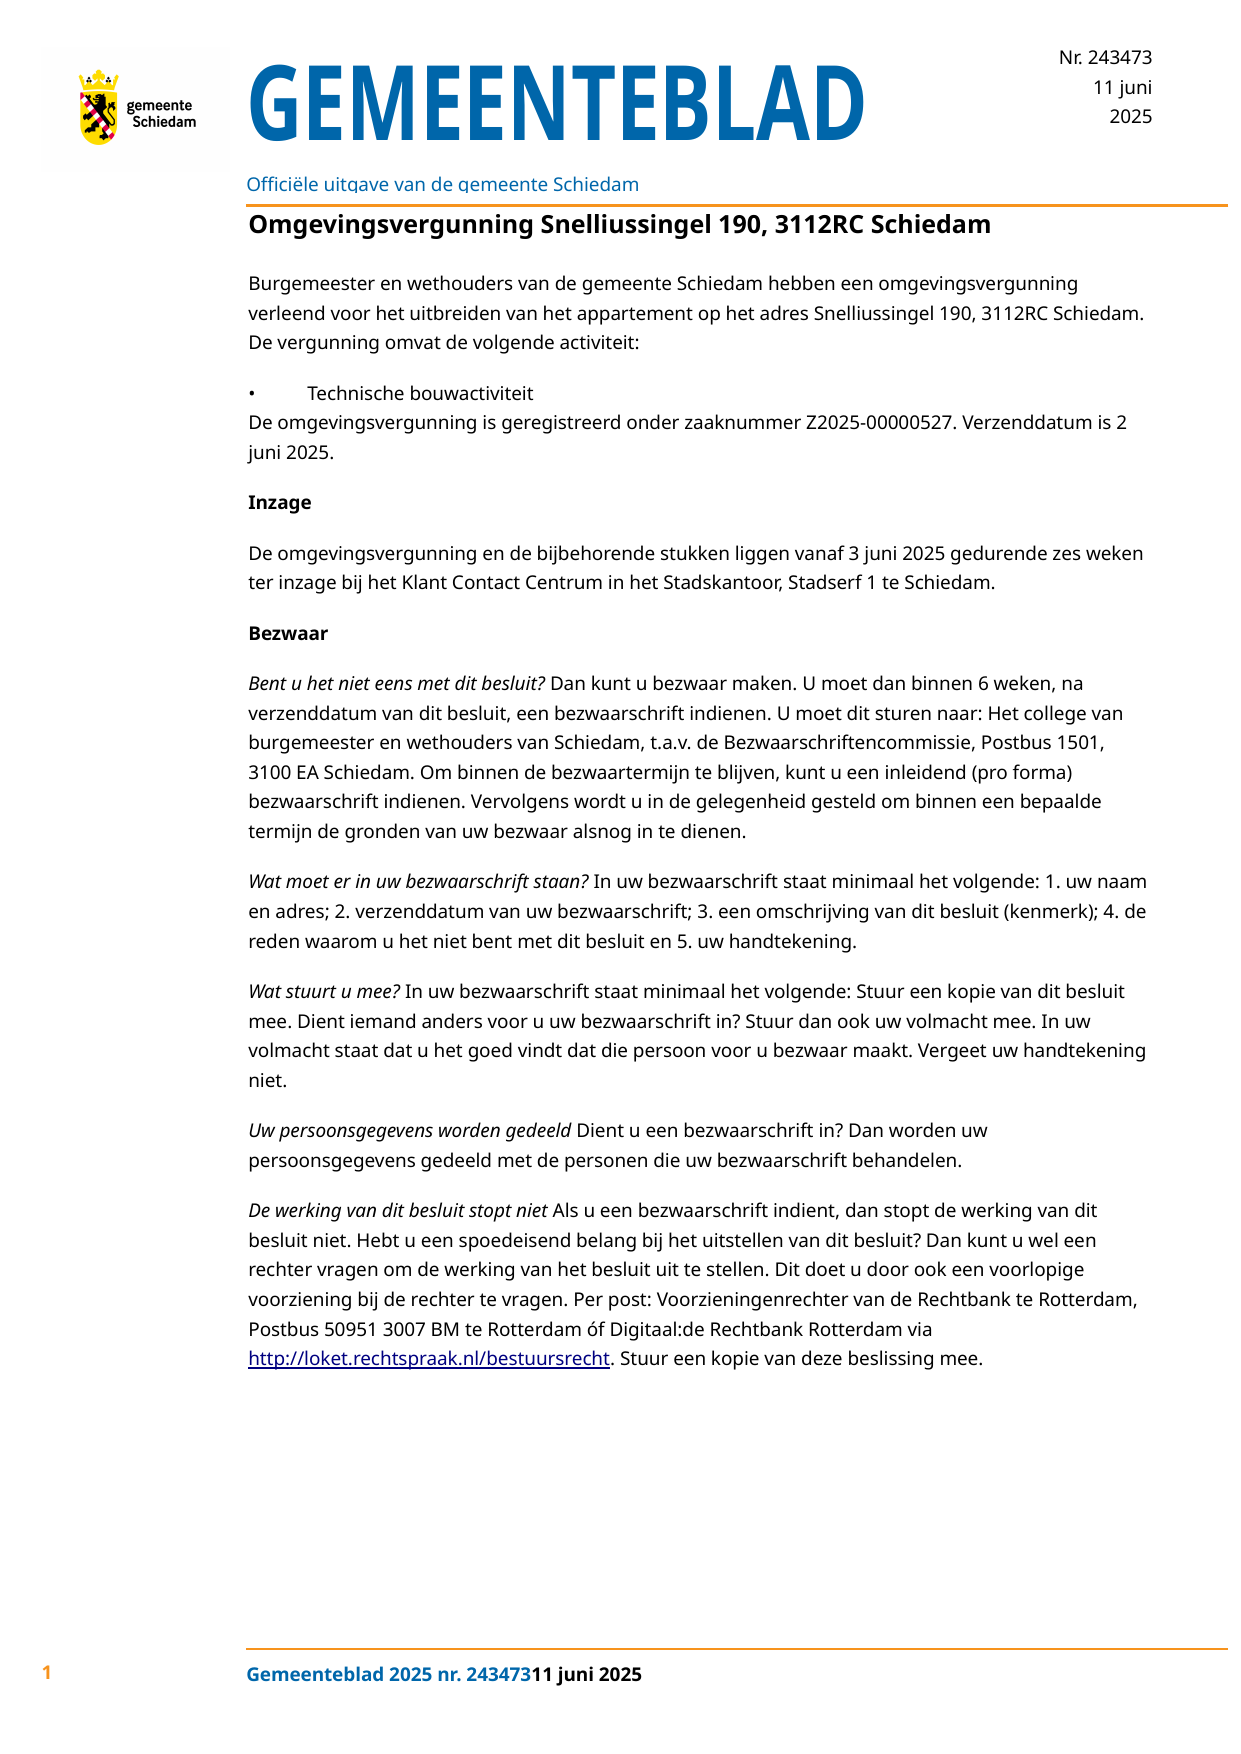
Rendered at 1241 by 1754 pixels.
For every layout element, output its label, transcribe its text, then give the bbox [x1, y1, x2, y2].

text De omgevingsvergunning en de bijbehorende stukken liggen vanaf 3 juni 2025 gedurende zes weken ter inzage bij het Klant Contact Centrum in het Stadskantoor, Stadserf 1 te Schiedam. [248, 540, 1152, 595]
text Burgemeester en wethouders van de gemeente Schiedam hebben een omgevingsvergunning verleend voor het uitbreiden van het appartement op het adres Snelliussingel 190, 3112RC Schiedam. De vergunning omvat de volgende activiteit: [248, 270, 1152, 355]
list Technische bouwactiviteit [248, 380, 1152, 406]
picture [41, 47, 231, 172]
text De omgevingsvergunning is geregistreerd onder zaaknummer Z2025-00000527. Verzenddatum is 2 juni 2025. [248, 409, 1152, 465]
text Bent u het niet eens met dit besluit? Dan kunt u bezwaar maken. U moet dan binnen 6 weken, na verzenddatum van dit besluit, een bezwaarschrift indienen. U moet dit sturen naar: Het college van burgemeester en wethouders van Schiedam, t.a.v. de Bezwaarschriftencommissie, Postbus 1501, 3100 EA Schiedam. Om binnen de bezwaartermijn te blijven, kunt u een inleidend (pro forma) bezwaarschrift indienen. Vervolgens wordt u in de gelegenheid gesteld om binnen een bepaalde termijn de gronden van uw bezwaar alsnog in te dienen. [248, 670, 1152, 844]
text Uw persoonsgegevens worden gedeeld Dient u een bezwaarschrift in? Dan worden uw persoonsgegevens gedeeld met de personen die uw bezwaarschrift behandelen. [248, 1117, 1152, 1173]
text Inzage [248, 489, 1152, 515]
text De werking van dit besluit stopt niet Als u een bezwaarschrift indient, dan stopt de werking van dit besluit niet. Hebt u een spoedeisend belang bij het uitstellen van dit besluit? Dan kunt u wel een rechter vragen om de werking van het besluit uit te stellen. Dit doet u door ook een voorlopige voorziening bij de rechter te vragen. Per post: Voorzieningenrechter van de Rechtbank te Rotterdam, Postbus 50951 3007 BM te Rotterdam óf Digitaal:de Rechtbank Rotterdam via http://loket.rechtspraak.nl/bestuursrecht. Stuur een kopie van deze beslissing mee. [248, 1197, 1152, 1371]
text Wat stuurt u mee? In uw bezwaarschrift staat minimaal het volgende: Stuur een kopie van dit besluit mee. Dient iemand anders voor u uw bezwaarschrift in? Stuur dan ook uw volmacht mee. In uw volmacht staat dat u het goed vindt dat die persoon voor u bezwaar maakt. Vergeet uw handtekening niet. [248, 978, 1152, 1093]
text Bezwaar [248, 620, 1152, 646]
text Wat moet er in uw bezwaarschrift staan? In uw bezwaarschrift staat minimaal het volgende: 1. uw naam en adres; 2. verzenddatum van uw bezwaarschrift; 3. een omschrijving van dit besluit (kenmerk); 4. de reden waarom u het niet bent met dit besluit en 5. uw handtekening. [248, 869, 1152, 953]
text Omgevingsvergunning Snelliussingel 190, 3112RC Schiedam [248, 207, 1152, 241]
